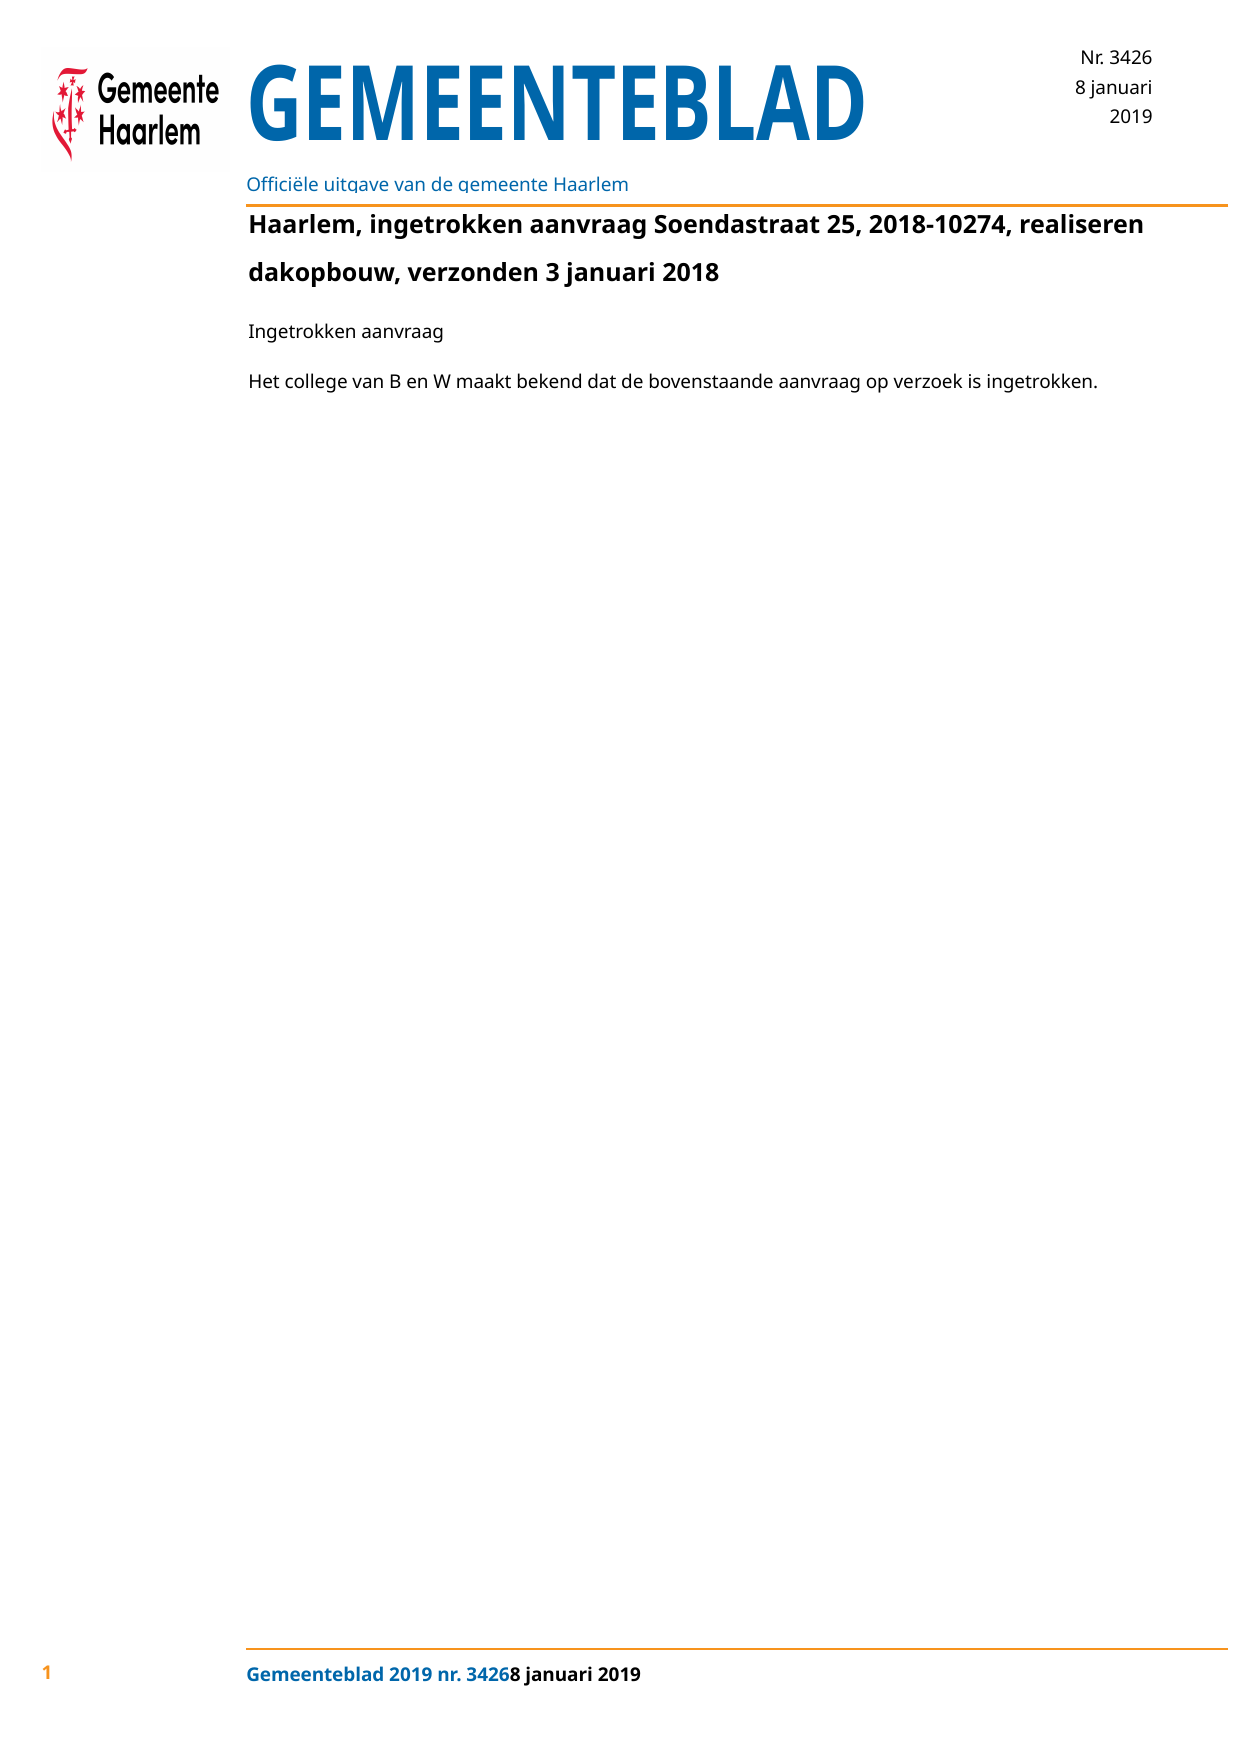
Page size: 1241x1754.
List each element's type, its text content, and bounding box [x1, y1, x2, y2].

text Ingetrokken aanvraag [248, 318, 1152, 344]
picture [41, 47, 231, 172]
text Het college van B en W maakt bekend dat de bovenstaande aanvraag op verzoek is ingetrokken. [248, 368, 1152, 394]
text Haarlem, ingetrokken aanvraag Soendastraat 25, 2018-10274, realiseren dakopbouw, verzonden 3 januari 2018 [248, 207, 1152, 288]
